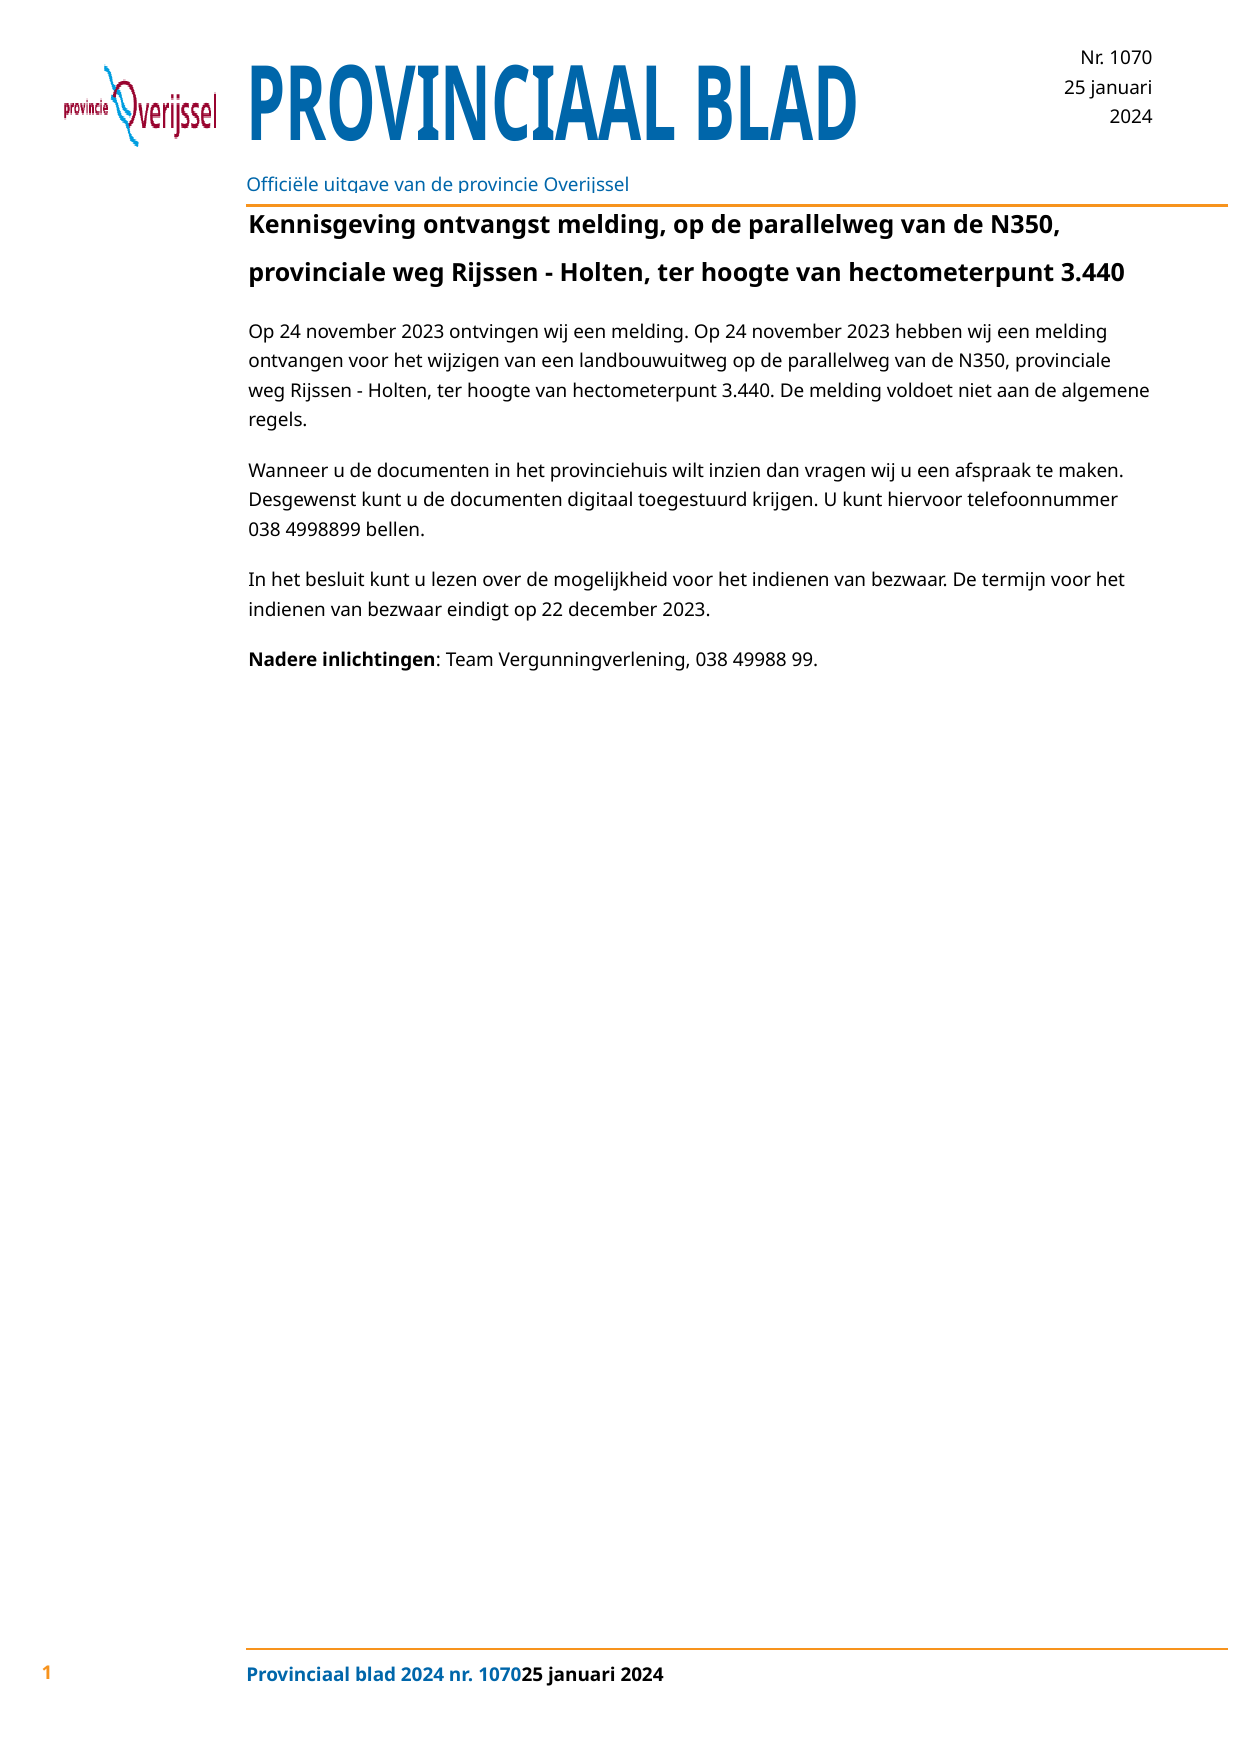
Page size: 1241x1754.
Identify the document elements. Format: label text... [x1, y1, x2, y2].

text Op 24 november 2023 ontvingen wij een melding. Op 24 november 2023 hebben wij een melding ontvangen voor het wijzigen van een landbouwuitweg op de parallelweg van de N350, provinciale weg Rijssen - Holten, ter hoogte van hectometerpunt 3.440. De melding voldoet niet aan de algemene regels. [248, 318, 1152, 432]
text Kennisgeving ontvangst melding, op de parallelweg van de N350, provinciale weg Rijssen - Holten, ter hoogte van hectometerpunt 3.440 [248, 207, 1152, 288]
text In het besluit kunt u lezen over de mogelijkheid voor het indienen van bezwaar. De termijn voor het indienen van bezwaar eindigt op 22 december 2023. [248, 567, 1152, 622]
picture [41, 47, 231, 172]
text Wanneer u de documenten in het provinciehuis wilt inzien dan vragen wij u een afspraak te maken. Desgewenst kunt u de documenten digitaal toegestuurd krijgen. U kunt hiervoor telefoonnummer 038 4998899 bellen. [248, 457, 1152, 542]
text Nadere inlichtingen: Team Vergunningverlening, 038 49988 99. [248, 647, 1152, 672]
